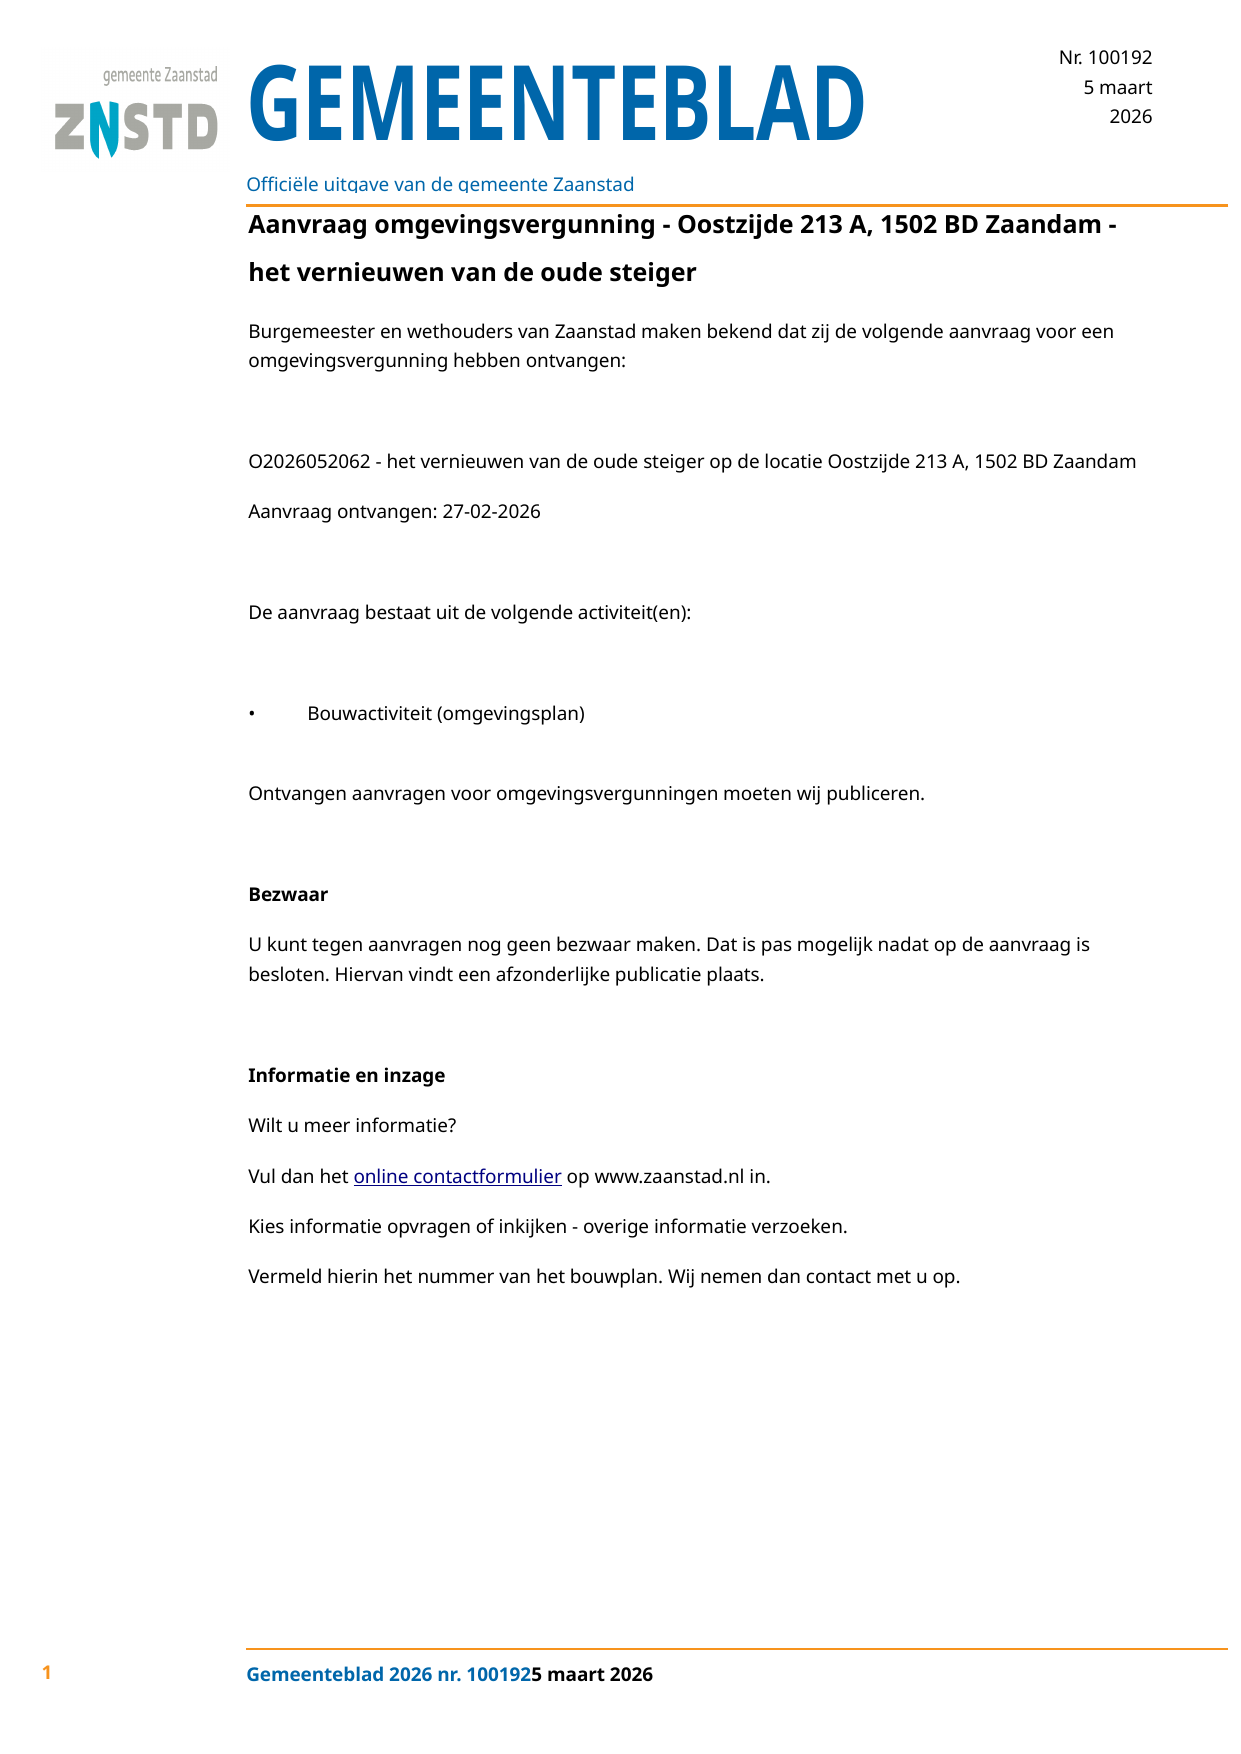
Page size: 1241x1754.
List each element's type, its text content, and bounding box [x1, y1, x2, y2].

text Vermeld hierin het nummer van het bouwplan. Wij nemen dan contact met u op. [248, 1264, 1152, 1289]
text Aanvraag ontvangen: 27-02-2026 [248, 499, 1152, 524]
text Burgemeester en wethouders van Zaanstad maken bekend dat zij de volgende aanvraag voor een omgevingsvergunning hebben ontvangen: [248, 318, 1152, 373]
text O2026052062 - het vernieuwen van de oude steiger op de locatie Oostzijde 213 A, 1502 BD Zaandam [248, 448, 1152, 474]
text Wilt u meer informatie? [248, 1112, 1152, 1138]
picture [41, 47, 231, 172]
text Aanvraag omgevingsvergunning - Oostzijde 213 A, 1502 BD Zaandam - het vernieuwen van de oude steiger [248, 207, 1152, 288]
text Bezwaar [248, 881, 1152, 907]
text De aanvraag bestaat uit de volgende activiteit(en): [248, 599, 1152, 625]
text Ontvangen aanvragen voor omgevingsvergunningen moeten wij publiceren. [248, 780, 1152, 806]
text Kies informatie opvragen of inkijken - overige informatie verzoeken. [248, 1213, 1152, 1239]
text U kunt tegen aanvragen nog geen bezwaar maken. Dat is pas mogelijk nadat op de aanvraag is besloten. Hiervan vindt een afzonderlijke publicatie plaats. [248, 932, 1152, 987]
text Vul dan het online contactformulier op www.zaanstad.nl in. [248, 1163, 1152, 1189]
text Informatie en inzage [248, 1062, 1152, 1088]
list Bouwactiviteit (omgevingsplan) [248, 700, 1152, 726]
